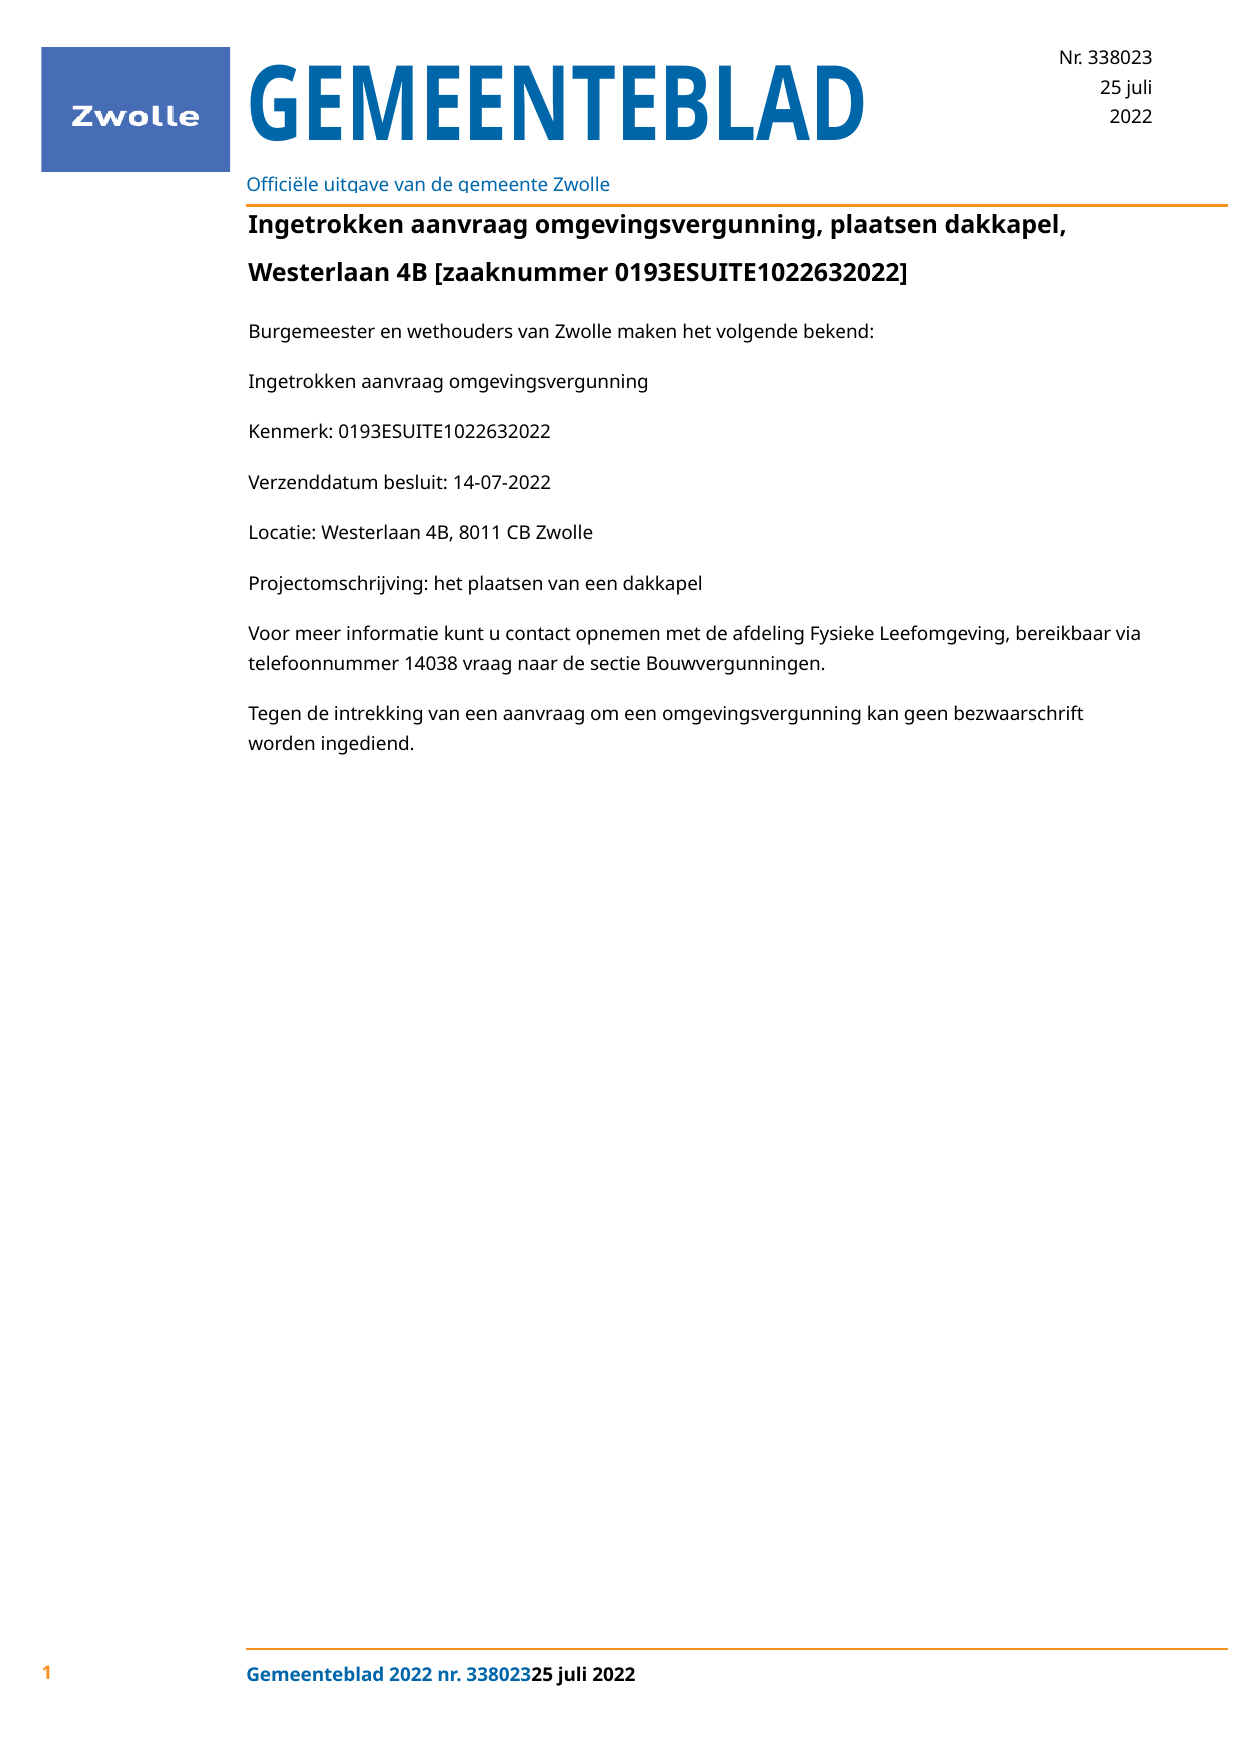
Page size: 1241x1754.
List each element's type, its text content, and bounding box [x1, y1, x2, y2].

text Ingetrokken aanvraag omgevingsvergunning, plaatsen dakkapel, Westerlaan 4B [zaaknummer 0193ESUITE1022632022] [248, 207, 1152, 288]
text Projectomschrijving: het plaatsen van een dakkapel [248, 570, 1152, 596]
text Verzenddatum besluit: 14-07-2022 [248, 469, 1152, 495]
text Ingetrokken aanvraag omgevingsvergunning [248, 368, 1152, 394]
picture [41, 47, 231, 172]
text Tegen de intrekking van een aanvraag om een omgevingsvergunning kan geen bezwaarschrift worden ingediend. [248, 700, 1152, 756]
text Voor meer informatie kunt u contact opnemen met de afdeling Fysieke Leefomgeving, bereikbaar via telefoonnummer 14038 vraag naar de sectie Bouwvergunningen. [248, 620, 1152, 676]
text Locatie: Westerlaan 4B, 8011 CB Zwolle [248, 519, 1152, 545]
text Kenmerk: 0193ESUITE1022632022 [248, 419, 1152, 444]
text Burgemeester en wethouders van Zwolle maken het volgende bekend: [248, 318, 1152, 344]
